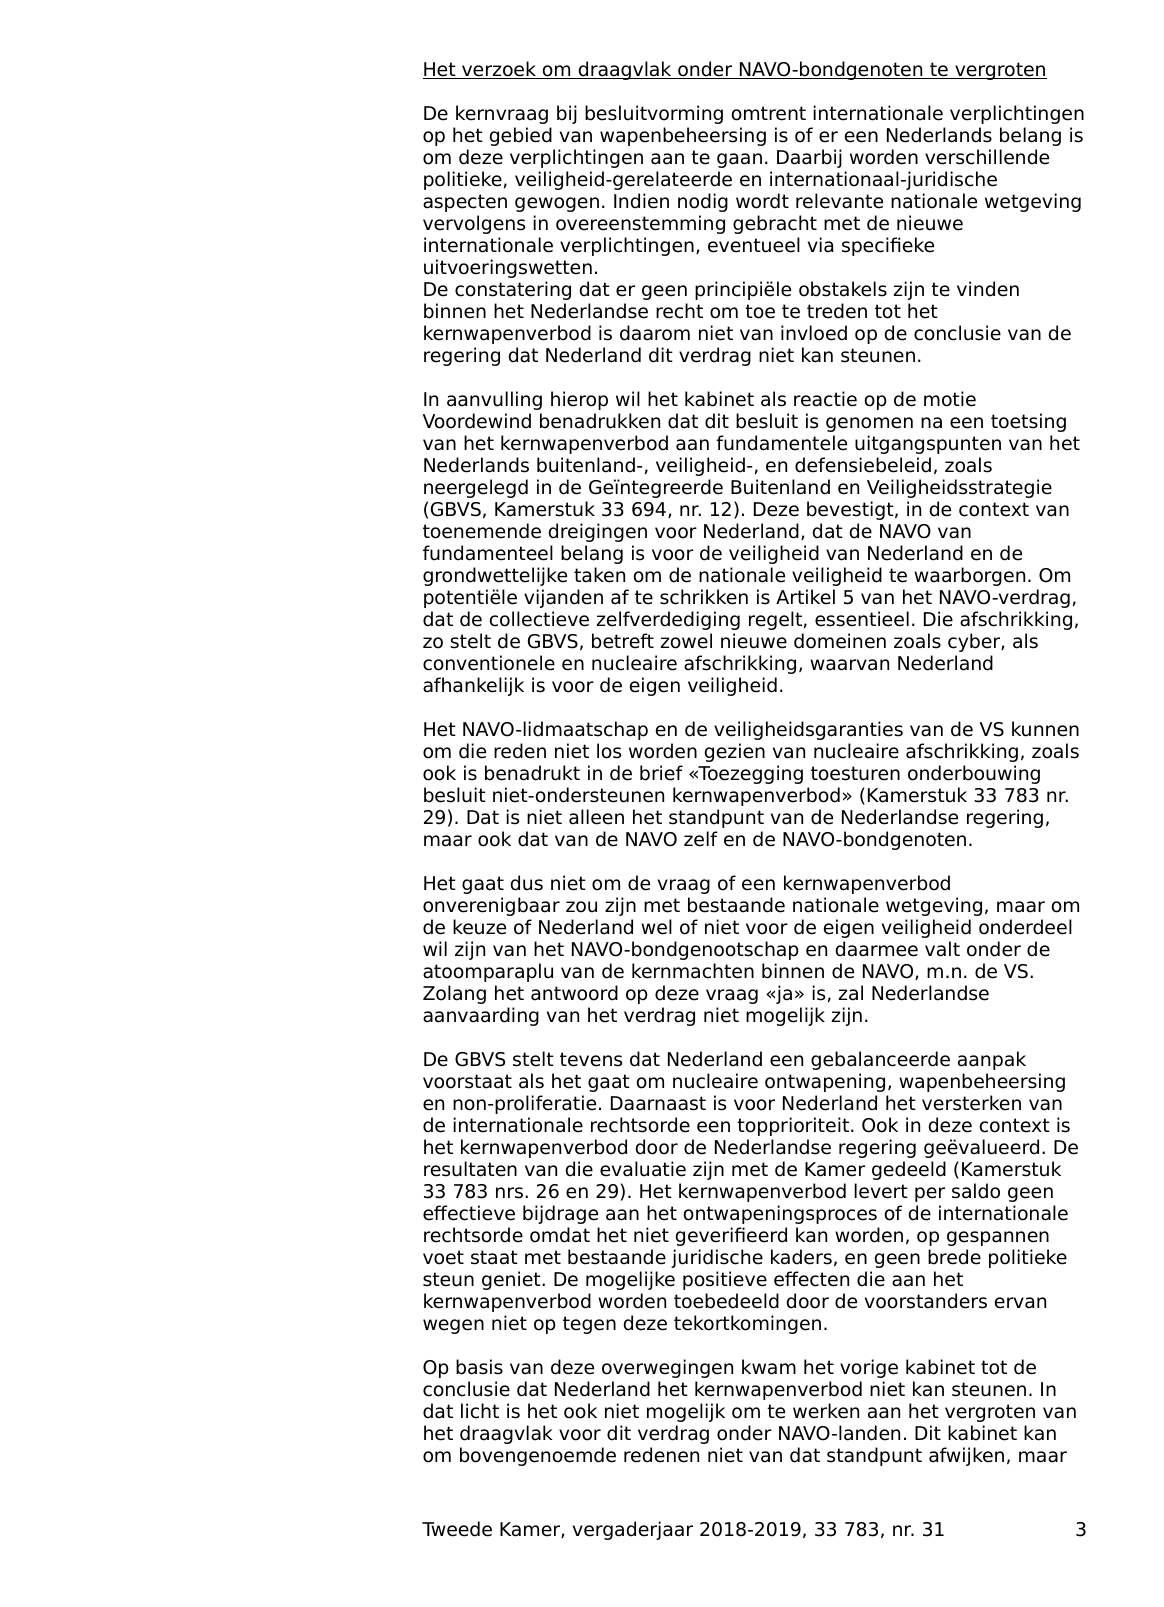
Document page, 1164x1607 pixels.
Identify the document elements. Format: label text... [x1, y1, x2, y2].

text Het gaat dus niet om de vraag of een kernwapenverbod onverenigbaar zou zijn met bestaande nationale wetgeving, maar om de keuze of Nederland wel of niet voor de eigen veiligheid onderdeel wil zijn van het NAVO-bondgenootschap en daarmee valt onder de atoomparaplu van de kernmachten binnen de NAVO, m.n. de VS. Zolang het antwoord op deze vraag «ja» is, zal Nederlandse aanvaarding van het verdrag niet mogelijk zijn. [422, 873, 1087, 1027]
text Het NAVO-lidmaatschap en de veiligheidsgaranties van de VS kunnen om die reden niet los worden gezien van nucleaire afschrikking, zoals ook is benadrukt in de brief «Toezegging toesturen onderbouwing besluit niet-ondersteunen kernwapenverbod» (Kamerstuk 33 783 nr. 29). Dat is niet alleen het standpunt van de Nederlandse regering, maar ook dat van de NAVO zelf en de NAVO-bondgenoten. [422, 719, 1087, 851]
text In aanvulling hierop wil het kabinet als reactie op de motie Voordewind benadrukken dat dit besluit is genomen na een toetsing van het kernwapenverbod aan fundamentele uitgangspunten van het Nederlands buitenland-, veiligheid-, en defensiebeleid, zoals neergelegd in de Geïntegreerde Buitenland en Veiligheidsstrategie (GBVS, Kamerstuk 33 694, nr. 12). Deze bevestigt, in de context van toenemende dreigingen voor Nederland, dat de NAVO van fundamenteel belang is voor de veiligheid van Nederland en de grondwettelijke taken om de nationale veiligheid te waarborgen. Om potentiële vijanden af te schrikken is Artikel 5 van het NAVO-verdrag, dat de collectieve zelfverdediging regelt, essentieel. Die afschrikking, zo stelt de GBVS, betreft zowel nieuwe domeinen zoals cyber, als conventionele en nucleaire afschrikking, waarvan Nederland afhankelijk is voor de eigen veiligheid. [422, 389, 1087, 697]
subtitle Het verzoek om draagvlak onder NAVO-bondgenoten te vergroten [422, 59, 1087, 81]
text Op basis van deze overwegingen kwam het vorige kabinet tot de conclusie dat Nederland het kernwapenverbod niet kan steunen. In dat licht is het ook niet mogelijk om te werken aan het vergroten van het draagvlak voor dit verdrag onder NAVO-landen. Dit kabinet kan om bovengenoemde redenen niet van dat standpunt afwijken, maar [422, 1357, 1087, 1467]
text De GBVS stelt tevens dat Nederland een gebalanceerde aanpak voorstaat als het gaat om nucleaire ontwapening, wapenbeheersing en non-proliferatie. Daarnaast is voor Nederland het versterken van de internationale rechtsorde een topprioriteit. Ook in deze context is het kernwapenverbod door de Nederlandse regering geëvalueerd. De resultaten van die evaluatie zijn met de Kamer gedeeld (Kamerstuk 33 783 nrs. 26 en 29). Het kernwapenverbod levert per saldo geen effectieve bijdrage aan het ontwapeningsproces of de internationale rechtsorde omdat het niet geverifieerd kan worden, op gespannen voet staat met bestaande juridische kaders, en geen brede politieke steun geniet. De mogelijke positieve effecten die aan het kernwapenverbod worden toebedeeld door de voorstanders ervan wegen niet op tegen deze tekortkomingen. [422, 1049, 1087, 1335]
text De kernvraag bij besluitvorming omtrent internationale verplichtingen op het gebied van wapenbeheersing is of er een Nederlands belang is om deze verplichtingen aan te gaan. Daarbij worden verschillende politieke, veiligheid-gerelateerde en internationaal-juridische aspecten gewogen. Indien nodig wordt relevante nationale wetgeving vervolgens in overeenstemming gebracht met de nieuwe internationale verplichtingen, eventueel via specifieke uitvoeringswetten. [422, 103, 1087, 279]
text De constatering dat er geen principiële obstakels zijn te vinden binnen het Nederlandse recht om toe te treden tot het kernwapenverbod is daarom niet van invloed op de conclusie van de regering dat Nederland dit verdrag niet kan steunen. [422, 279, 1087, 367]
